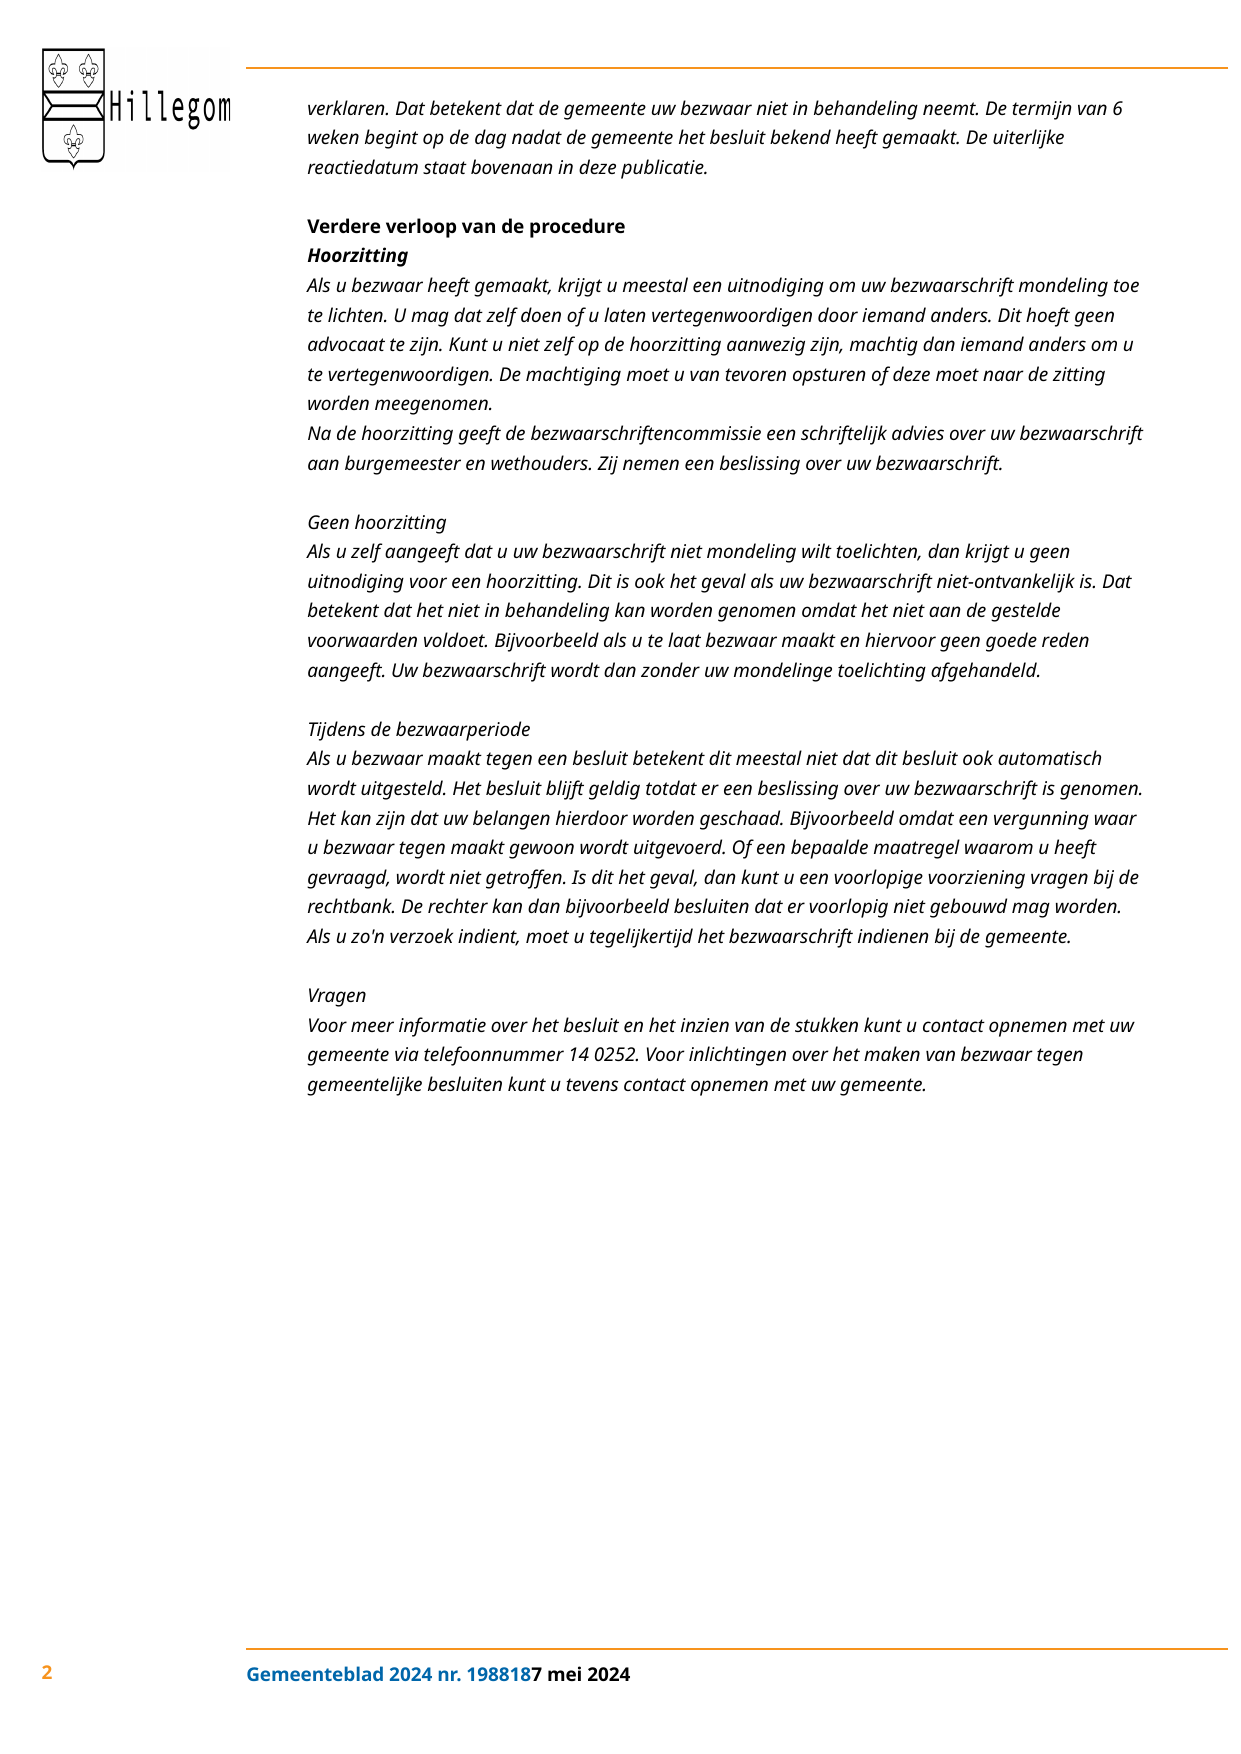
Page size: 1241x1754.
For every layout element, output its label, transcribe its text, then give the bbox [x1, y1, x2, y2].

list Tijdens de bezwaarperiode [248, 716, 1152, 742]
list verklaren. Dat betekent dat de gemeente uw bezwaar niet in behandeling neemt. De termijn van 6 weken begint op de dag nadat de gemeente het besluit bekend heeft gemaakt. De uiterlijke reactiedatum staat bovenaan in deze publicatie. [248, 95, 1152, 180]
picture [41, 47, 231, 172]
list Vragen [248, 982, 1152, 1008]
list Als u zelf aangeeft dat u uw bezwaarschrift niet mondeling wilt toelichten, dan krijgt u geen uitnodiging voor een hoorzitting. Dit is ook het geval als uw bezwaarschrift niet-ontvankelijk is. Dat betekent dat het niet in behandeling kan worden genomen omdat het niet aan de gestelde voorwaarden voldoet. Bijvoorbeeld als u te laat bezwaar maakt en hiervoor geen goede reden aangeeft. Uw bezwaarschrift wordt dan zonder uw mondelinge toelichting afgehandeld. [248, 538, 1152, 683]
list Na de hoorzitting geeft de bezwaarschriftencommissie een schriftelijk advies over uw bezwaarschrift aan burgemeester en wethouders. Zij nemen een beslissing over uw bezwaarschrift. [248, 420, 1152, 476]
list Geen hoorzitting [248, 509, 1152, 535]
list Als u bezwaar heeft gemaakt, krijgt u meestal een uitnodiging om uw bezwaarschrift mondeling toe te lichten. U mag dat zelf doen of u laten vertegenwoordigen door iemand anders. Dit hoeft geen advocaat te zijn. Kunt u niet zelf op de hoorzitting aanwezig zijn, machtig dan iemand anders om u te vertegenwoordigen. De machtiging moet u van tevoren opsturen of deze moet naar de zitting worden meegenomen. [248, 272, 1152, 416]
list Hoorzitting [248, 243, 1152, 268]
list Voor meer informatie over het besluit en het inzien van de stukken kunt u contact opnemen met uw gemeente via telefoonnummer 14 0252. Voor inlichtingen over het maken van bezwaar tegen gemeentelijke besluiten kunt u tevens contact opnemen met uw gemeente. [248, 1012, 1152, 1097]
list Verdere verloop van de procedure [248, 213, 1152, 239]
list Als u bezwaar maakt tegen een besluit betekent dit meestal niet dat dit besluit ook automatisch wordt uitgesteld. Het besluit blijft geldig totdat er een beslissing over uw bezwaarschrift is genomen. Het kan zijn dat uw belangen hierdoor worden geschaad. Bijvoorbeeld omdat een vergunning waar u bezwaar tegen maakt gewoon wordt uitgevoerd. Of een bepaalde maatregel waarom u heeft gevraagd, wordt niet getroffen. Is dit het geval, dan kunt u een voorlopige voorziening vragen bij de rechtbank. De rechter kan dan bijvoorbeeld besluiten dat er voorlopig niet gebouwd mag worden. Als u zo'n verzoek indient, moet u tegelijkertijd het bezwaarschrift indienen bij de gemeente. [248, 746, 1152, 949]
